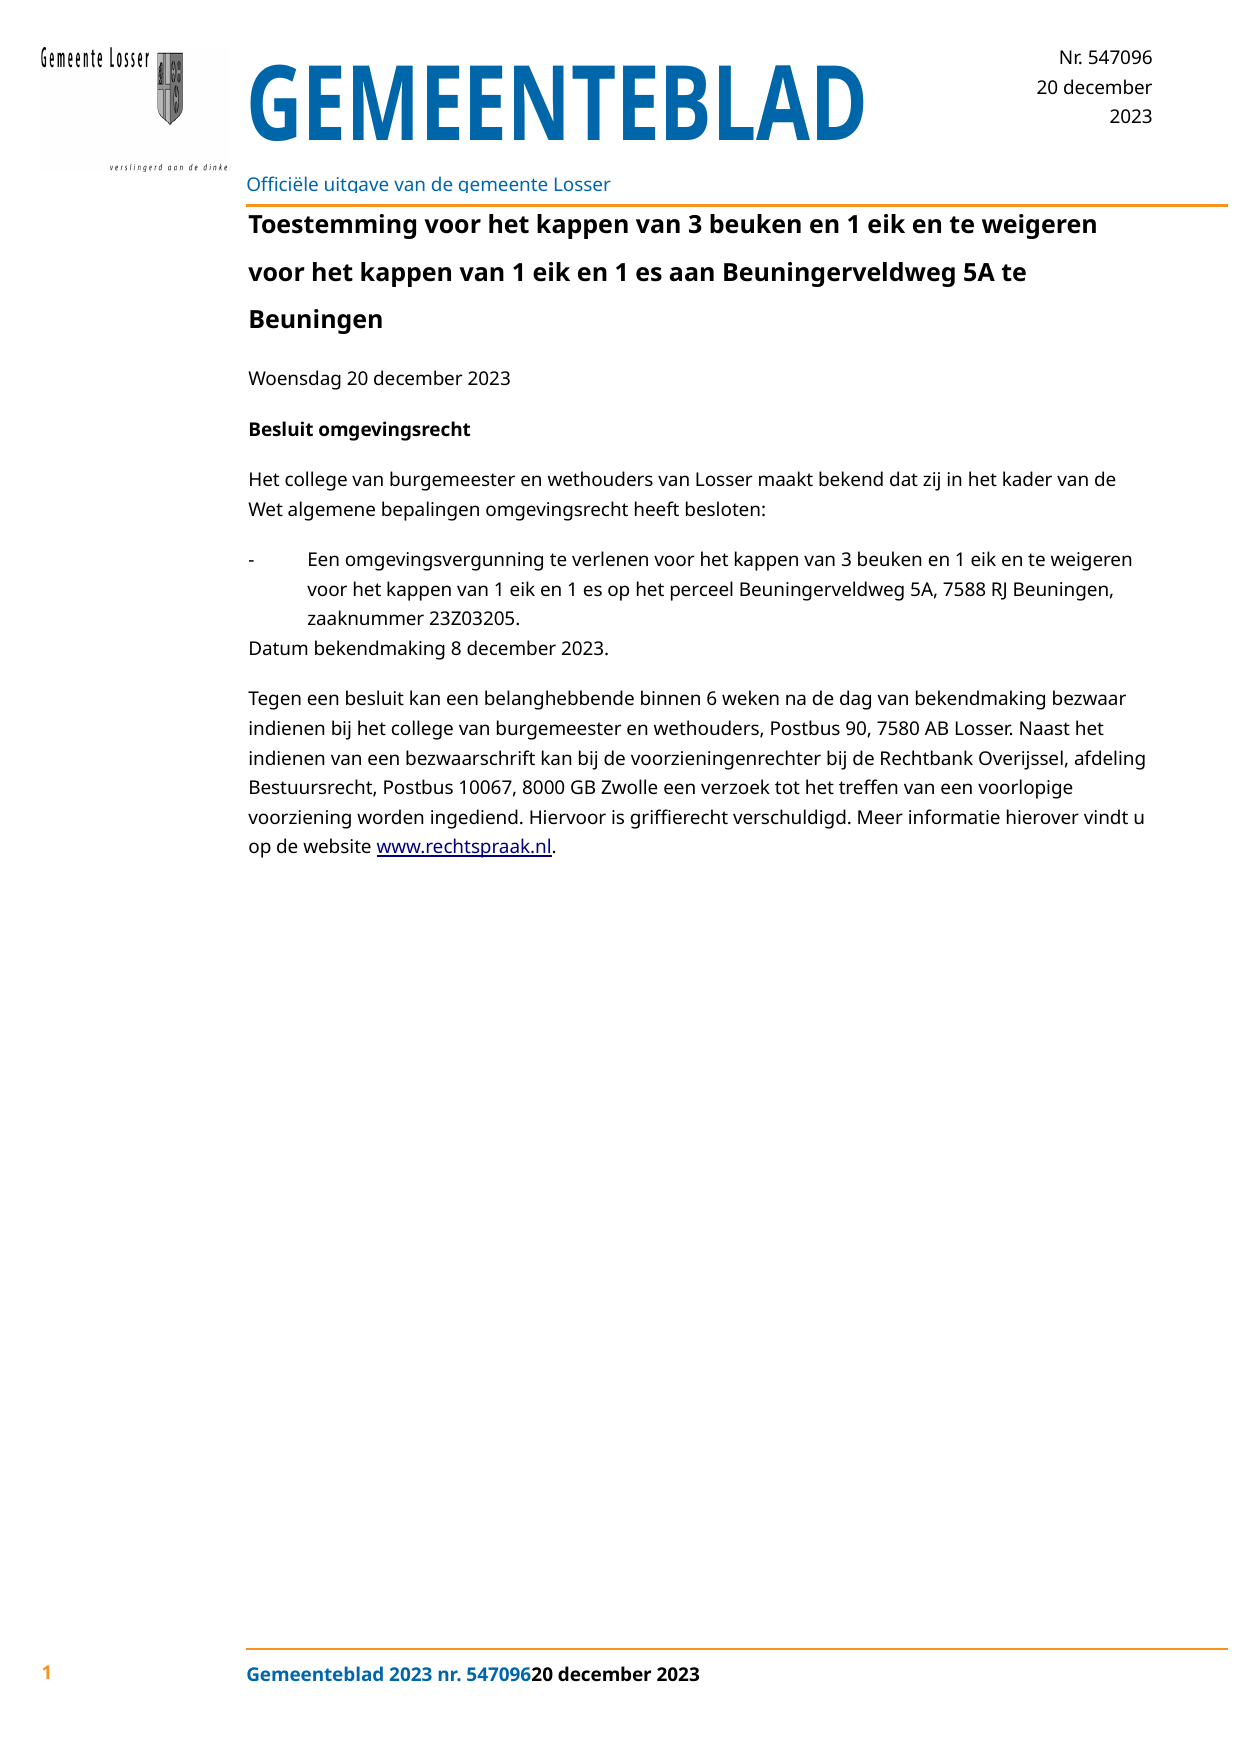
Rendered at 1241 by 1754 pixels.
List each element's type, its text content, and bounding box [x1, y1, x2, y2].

list Een omgevingsvergunning te verlenen voor het kappen van 3 beuken en 1 eik en te weigeren voor het kappen van 1 eik en 1 es op het perceel Beuningerveldweg 5A, 7588 RJ Beuningen, zaaknummer 23Z03205. [248, 546, 1152, 631]
text Woensdag 20 december 2023 [248, 366, 1152, 391]
text Besluit omgevingsrecht [248, 416, 1152, 442]
text Tegen een besluit kan een belanghebbende binnen 6 weken na de dag van bekendmaking bezwaar indienen bij het college van burgemeester en wethouders, Postbus 90, 7580 AB Losser. Naast het indienen van een bezwaarschrift kan bij de voorzieningenrechter bij de Rechtbank Overijssel, afdeling Bestuursrecht, Postbus 10067, 8000 GB Zwolle een verzoek tot het treffen van een voorlopige voorziening worden ingediend. Hiervoor is griffierecht verschuldigd. Meer informatie hierover vindt u op de website www.rechtspraak.nl. [248, 686, 1152, 859]
text Datum bekendmaking 8 december 2023. [248, 635, 1152, 661]
text Het college van burgemeester en wethouders van Losser maakt bekend dat zij in het kader van de Wet algemene bepalingen omgevingsrecht heeft besloten: [248, 466, 1152, 522]
picture [41, 47, 231, 172]
text Toestemming voor het kappen van 3 beuken en 1 eik en te weigeren voor het kappen van 1 eik en 1 es aan Beuningerveldweg 5A te Beuningen [248, 207, 1152, 336]
